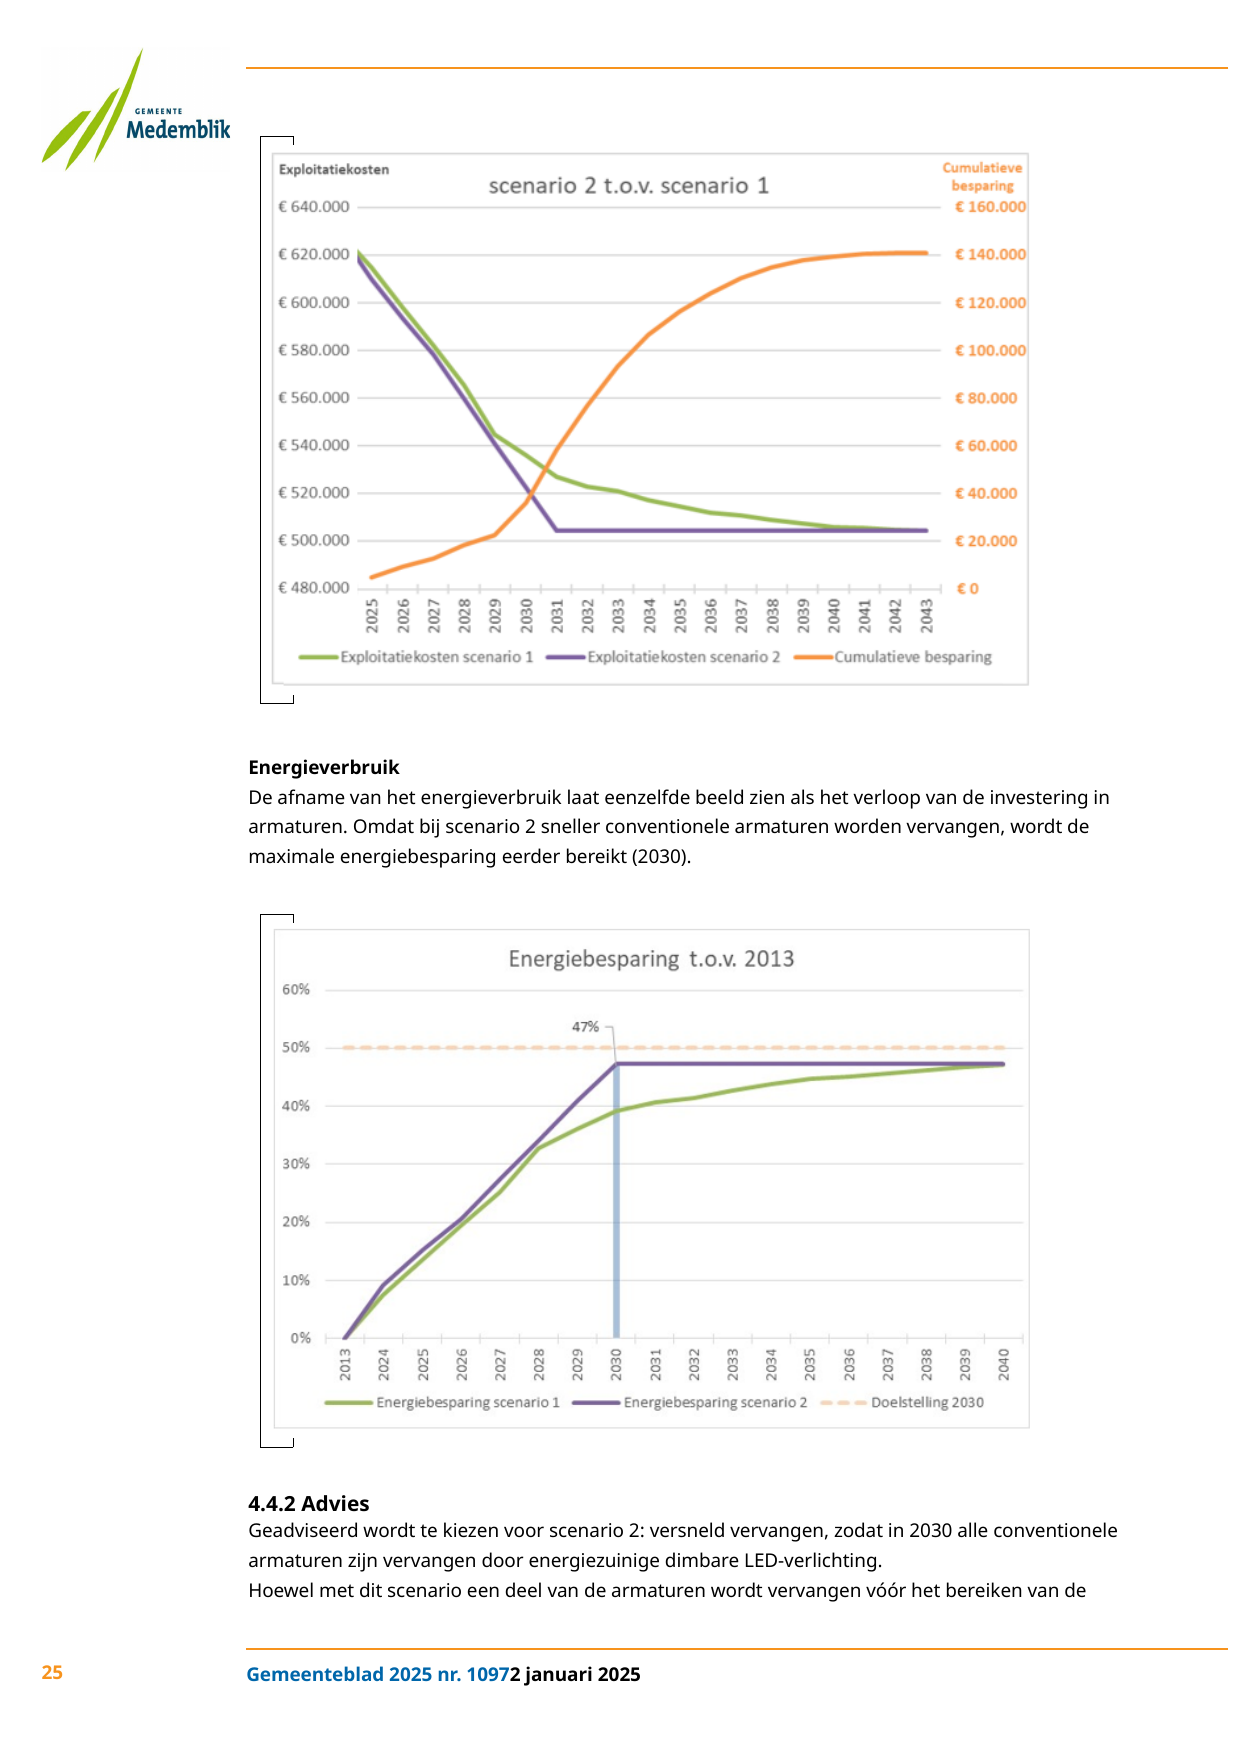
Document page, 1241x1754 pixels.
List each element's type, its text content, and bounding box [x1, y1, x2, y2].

text 4.4.2 Advies [248, 1489, 1152, 1518]
picture [41, 47, 231, 172]
text Geadviseerd wordt te kiezen voor scenario 2: versneld vervangen, zodat in 2030 alle conventionele armaturen zijn vervangen door energiezuinige dimbare LED-verlichting. [248, 1518, 1152, 1573]
text Energieverbruik [248, 754, 1152, 780]
picture [268, 923, 1037, 1438]
picture [268, 145, 1037, 695]
text De afname van het energieverbruik laat eenzelfde beeld zien als het verloop van de investering in armaturen. Omdat bij scenario 2 sneller conventionele armaturen worden vervangen, wordt de maximale energiebesparing eerder bereikt (2030). [248, 784, 1152, 869]
text Hoewel met dit scenario een deel van de armaturen wordt vervangen vóór het bereiken van de [248, 1577, 1152, 1602]
